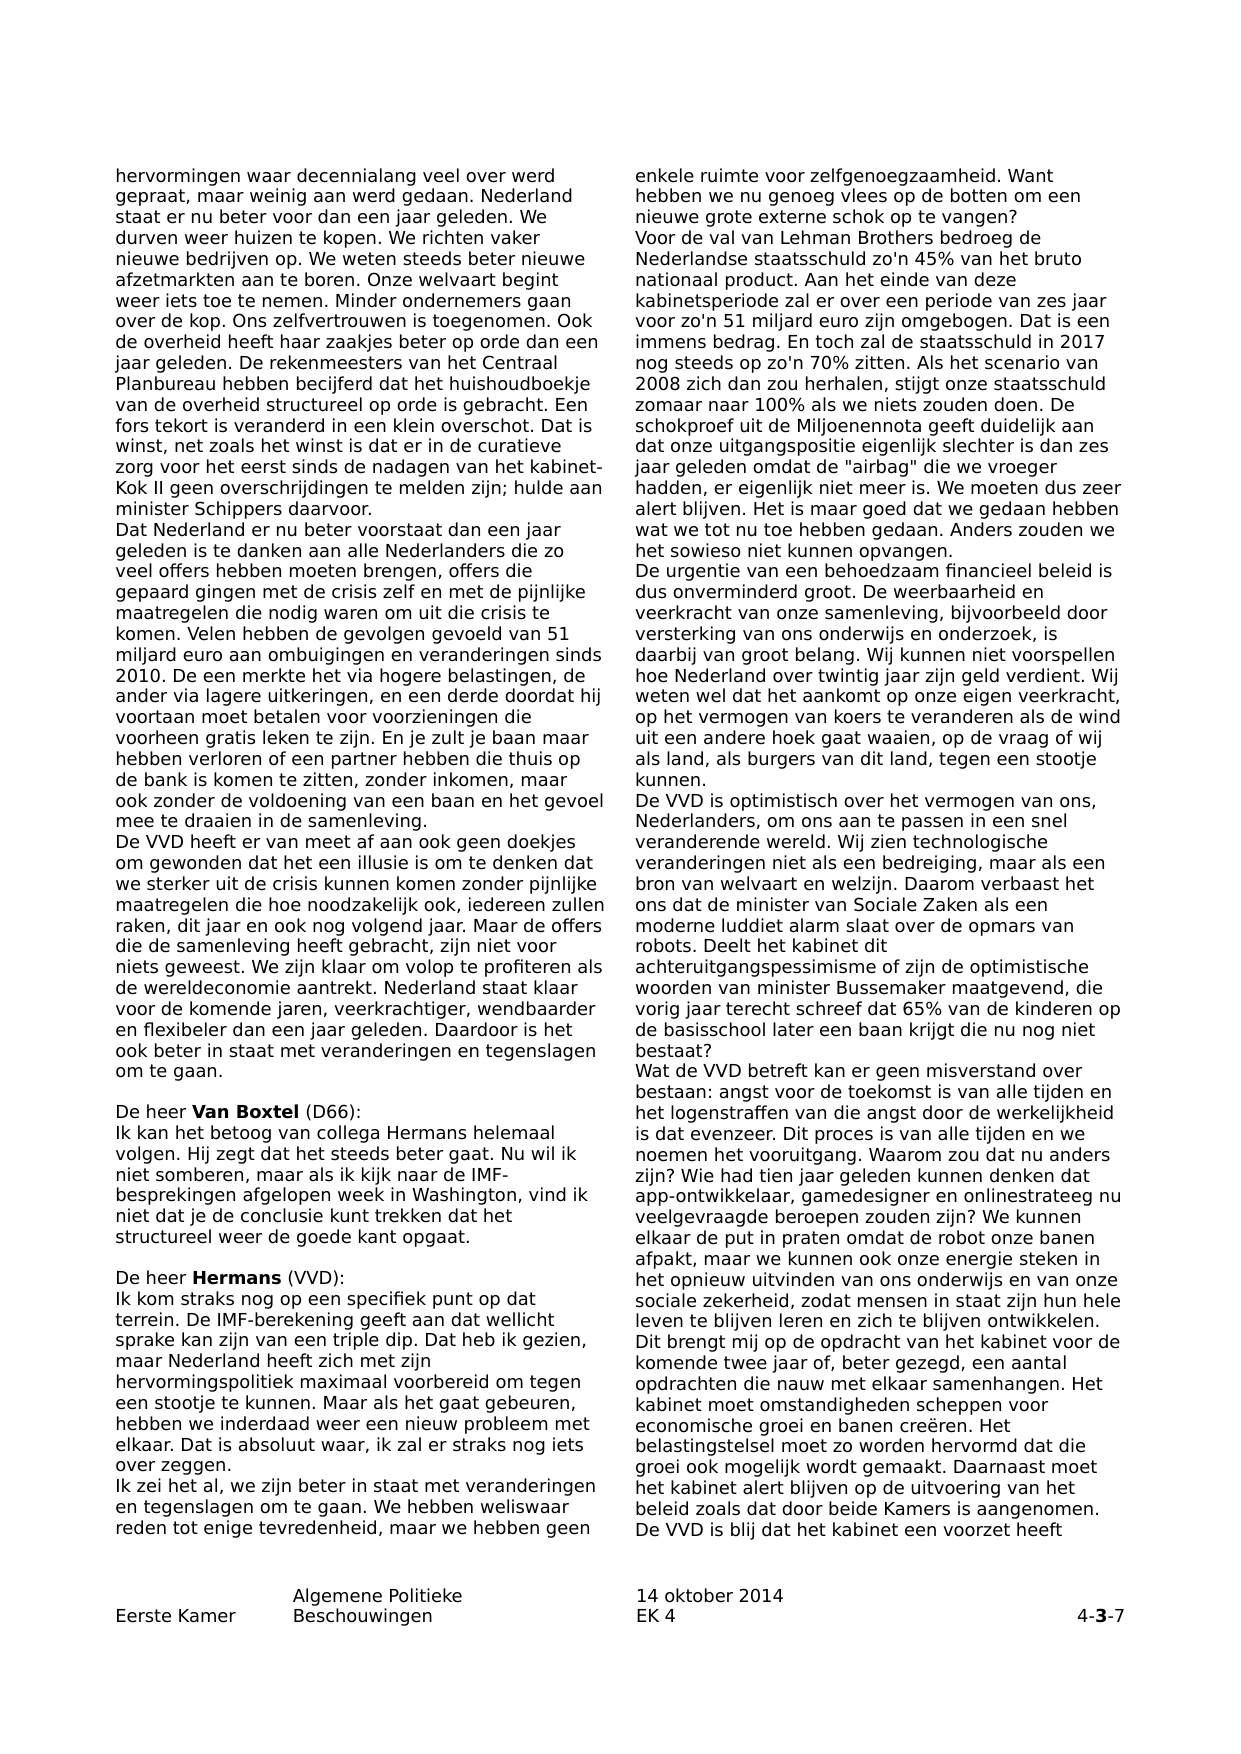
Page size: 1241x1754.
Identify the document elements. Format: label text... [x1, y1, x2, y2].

text Dat Nederland er nu beter voorstaat dan een jaar geleden is te danken aan alle Nederlanders die zo veel offers hebben moeten brengen, offers die gepaard gingen met de crisis zelf en met de pijnlijke maatregelen die nodig waren om uit die crisis te komen. Velen hebben de gevolgen gevoeld van 51 miljard euro aan ombuigingen en veranderingen sinds 2010. De een merkte het via hogere belastingen, de ander via lagere uitkeringen, en een derde doordat hij voortaan moet betalen voor voorzieningen die voorheen gratis leken te zijn. En je zult je baan maar hebben verloren of een partner hebben die thuis op de bank is komen te zitten, zonder inkomen, maar ook zonder de voldoening van een baan en het gevoel mee te draaien in de samenleving. [115, 519, 605, 832]
text Ik kan het betoog van collega Hermans helemaal volgen. Hij zegt dat het steeds beter gaat. Nu wil ik niet somberen, maar als ik kijk naar de IMF-besprekingen afgelopen week in Washington, vind ik niet dat je de conclusie kunt trekken dat het structureel weer de goede kant opgaat. [115, 1123, 605, 1248]
text Wat de VVD betreft kan er geen misverstand over bestaan: angst voor de toekomst is van alle tijden en het logenstraffen van die angst door de werkelijkheid is dat evenzeer. Dit proces is van alle tijden en we noemen het vooruitgang. Waarom zou dat nu anders zijn? Wie had tien jaar geleden kunnen denken dat app-ontwikkelaar, gamedesigner en onlinestrateeg nu veelgevraagde beroepen zouden zijn? We kunnen elkaar de put in praten omdat de robot onze banen afpakt, maar we kunnen ook onze energie steken in het opnieuw uitvinden van ons onderwijs en van onze sociale zekerheid, zodat mensen in staat zijn hun hele leven te blijven leren en zich te blijven ontwikkelen. [635, 1061, 1125, 1332]
text De heer Hermans (VVD): [115, 1268, 605, 1288]
text De VVD is optimistisch over het vermogen van ons, Nederlanders, om ons aan te passen in een snel veranderende wereld. Wij zien technologische veranderingen niet als een bedreiging, maar als een bron van welvaart en welzijn. Daarom verbaast het ons dat de minister van Sociale Zaken als een moderne luddiet alarm slaat over de opmars van robots. Deelt het kabinet dit achteruitgangspessimisme of zijn de optimistische woorden van minister Bussemaker maatgevend, die vorig jaar terecht schreef dat 65% van de kinderen op de basisschool later een baan krijgt die nu nog niet bestaat? [635, 790, 1125, 1061]
text hervormingen waar decennialang veel over werd gepraat, maar weinig aan werd gedaan. Nederland staat er nu beter voor dan een jaar geleden. We durven weer huizen te kopen. We richten vaker nieuwe bedrijven op. We weten steeds beter nieuwe afzetmarkten aan te boren. Onze welvaart begint weer iets toe te nemen. Minder ondernemers gaan over de kop. Ons zelfvertrouwen is toegenomen. Ook de overheid heeft haar zaakjes beter op orde dan een jaar geleden. De rekenmeesters van het Centraal Planbureau hebben becijferd dat het huishoudboekje van de overheid structureel op orde is gebracht. Een fors tekort is veranderd in een klein overschot. Dat is winst, net zoals het winst is dat er in de curatieve zorg voor het eerst sinds de nadagen van het kabinet-Kok II geen overschrijdingen te melden zijn; hulde aan minister Schippers daarvoor. [115, 165, 605, 519]
text De VVD is blij dat het kabinet een voorzet heeft [635, 1519, 1125, 1540]
text De VVD heeft er van meet af aan ook geen doekjes om gewonden dat het een illusie is om te denken dat we sterker uit de crisis kunnen komen zonder pijnlijke maatregelen die hoe noodzakelijk ook, iedereen zullen raken, dit jaar en ook nog volgend jaar. Maar de offers die de samenleving heeft gebracht, zijn niet voor niets geweest. We zijn klaar om volop te profiteren als de wereldeconomie aantrekt. Nederland staat klaar voor de komende jaren, veerkrachtiger, wendbaarder en flexibeler dan een jaar geleden. Daardoor is het ook beter in staat met veranderingen en tegenslagen om te gaan. [115, 832, 605, 1082]
text De urgentie van een behoedzaam financieel beleid is dus onverminderd groot. De weerbaarheid en veerkracht van onze samenleving, bijvoorbeeld door versterking van ons onderwijs en onderzoek, is daarbij van groot belang. Wij kunnen niet voorspellen hoe Nederland over twintig jaar zijn geld verdient. Wij weten wel dat het aankomt op onze eigen veerkracht, op het vermogen van koers te veranderen als de wind uit een andere hoek gaat waaien, op de vraag of wij als land, als burgers van dit land, tegen een stootje kunnen. [635, 561, 1125, 790]
text enkele ruimte voor zelfgenoegzaamheid. Want hebben we nu genoeg vlees op de botten om een nieuwe grote externe schok op te vangen? [635, 165, 1125, 228]
text Dit brengt mij op de opdracht van het kabinet voor de komende twee jaar of, beter gezegd, een aantal opdrachten die nauw met elkaar samenhangen. Het kabinet moet omstandigheden scheppen voor economische groei en banen creëren. Het belastingstelsel moet zo worden hervormd dat die groei ook mogelijk wordt gemaakt. Daarnaast moet het kabinet alert blijven op de uitvoering van het beleid zoals dat door beide Kamers is aangenomen. [635, 1332, 1125, 1519]
text Ik kom straks nog op een specifiek punt op dat terrein. De IMF-berekening geeft aan dat wellicht sprake kan zijn van een triple dip. Dat heb ik gezien, maar Nederland heeft zich met zijn hervormingspolitiek maximaal voorbereid om tegen een stootje te kunnen. Maar als het gaat gebeuren, hebben we inderdaad weer een nieuw probleem met elkaar. Dat is absoluut waar, ik zal er straks nog iets over zeggen. [115, 1288, 605, 1476]
text Voor de val van Lehman Brothers bedroeg de Nederlandse staatsschuld zo'n 45% van het bruto nationaal product. Aan het einde van deze kabinetsperiode zal er over een periode van zes jaar voor zo'n 51 miljard euro zijn omgebogen. Dat is een immens bedrag. En toch zal de staatsschuld in 2017 nog steeds op zo'n 70% zitten. Als het scenario van 2008 zich dan zou herhalen, stijgt onze staatsschuld zomaar naar 100% als we niets zouden doen. De schokproef uit de Miljoenennota geeft duidelijk aan dat onze uitgangspositie eigenlijk slechter is dan zes jaar geleden omdat de "airbag" die we vroeger hadden, er eigenlijk niet meer is. We moeten dus zeer alert blijven. Het is maar goed dat we gedaan hebben wat we tot nu toe hebben gedaan. Anders zouden we het sowieso niet kunnen opvangen. [635, 228, 1125, 561]
text Ik zei het al, we zijn beter in staat met veranderingen en tegenslagen om te gaan. We hebben weliswaar reden tot enige tevredenheid, maar we hebben geen [115, 1476, 605, 1538]
text De heer Van Boxtel (D66): [115, 1102, 605, 1123]
